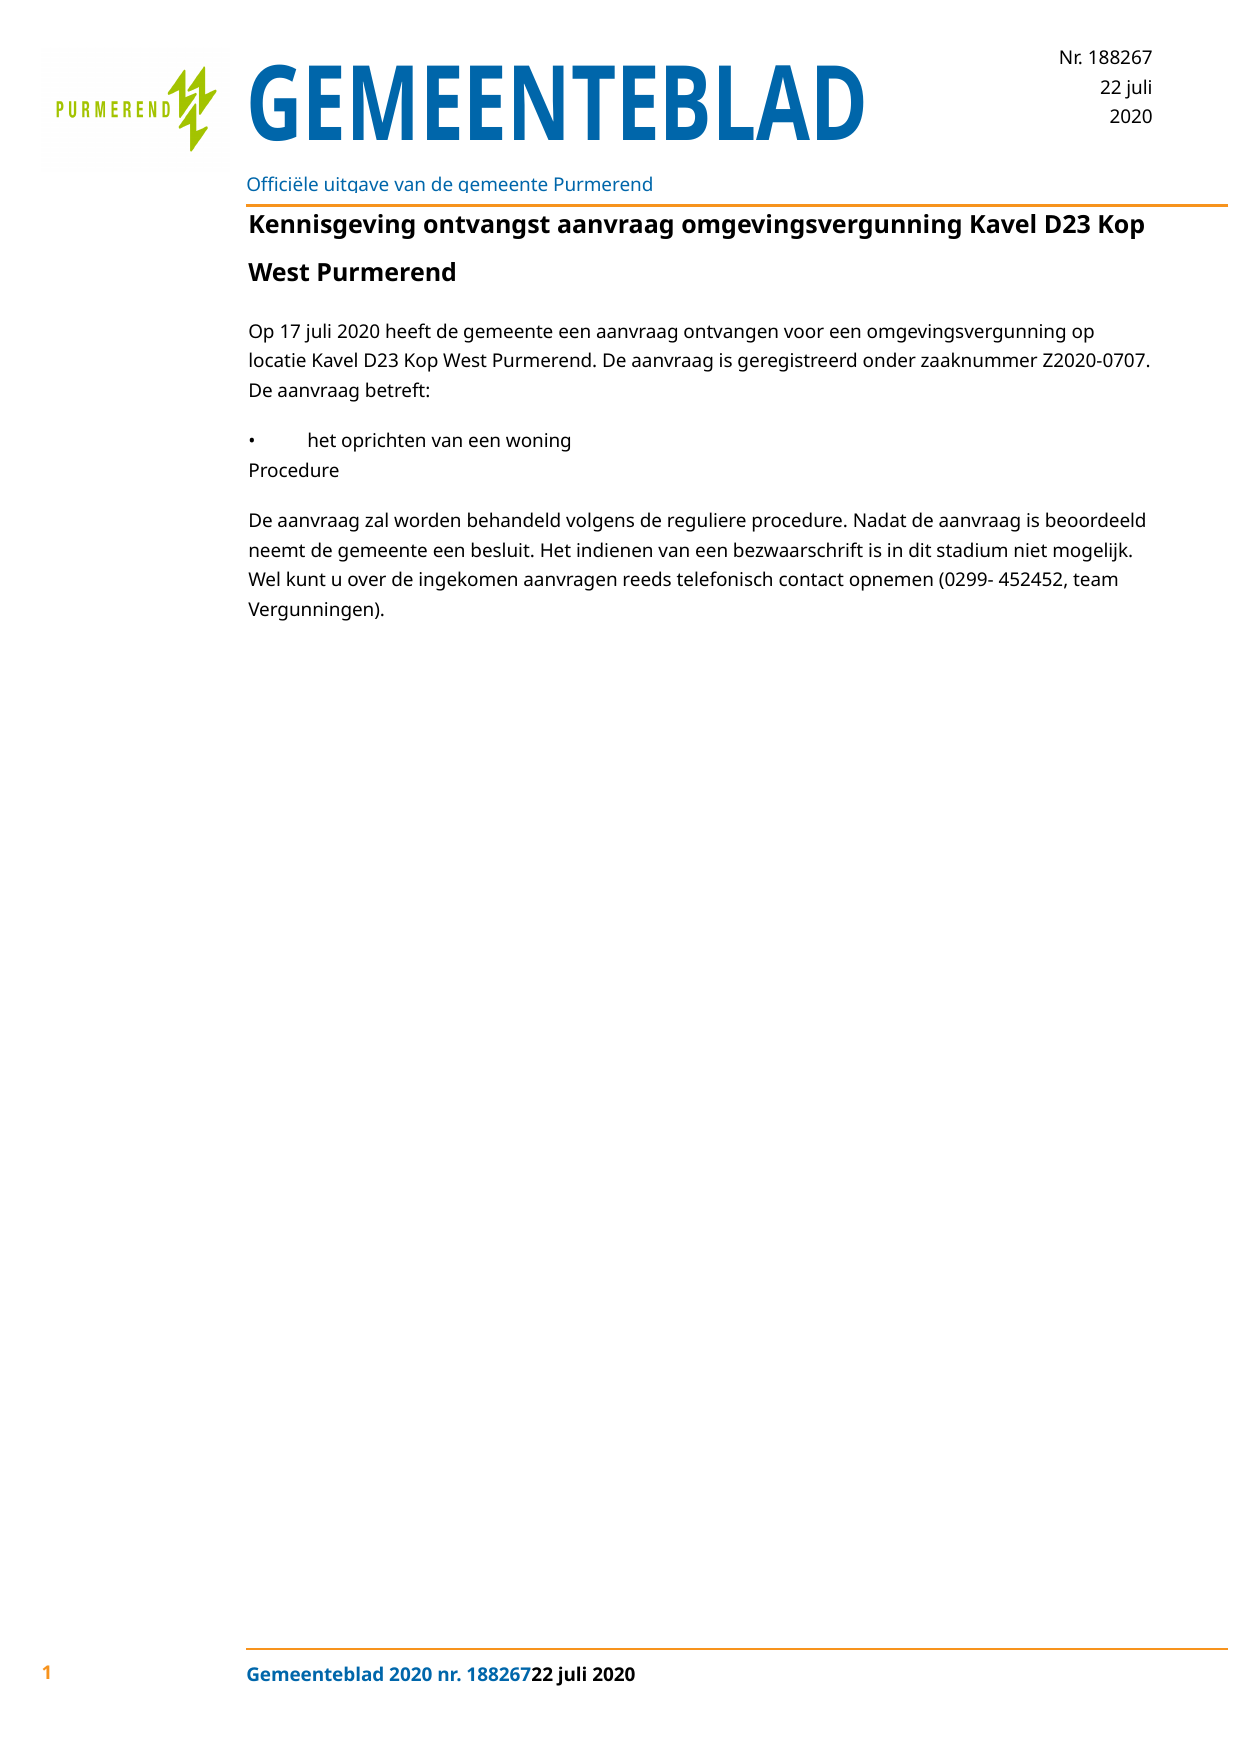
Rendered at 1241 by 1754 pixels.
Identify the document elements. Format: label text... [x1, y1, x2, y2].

text De aanvraag zal worden behandeld volgens de reguliere procedure. Nadat de aanvraag is beoordeeld neemt de gemeente een besluit. Het indienen van een bezwaarschrift is in dit stadium niet mogelijk. Wel kunt u over de ingekomen aanvragen reeds telefonisch contact opnemen (0299- 452452, team Vergunningen). [248, 507, 1152, 622]
picture [41, 47, 231, 172]
text Kennisgeving ontvangst aanvraag omgevingsvergunning Kavel D23 Kop West Purmerend [248, 207, 1152, 288]
text Procedure [248, 457, 1152, 483]
list het oprichten van een woning [248, 427, 1152, 453]
text Op 17 juli 2020 heeft de gemeente een aanvraag ontvangen voor een omgevingsvergunning op locatie Kavel D23 Kop West Purmerend. De aanvraag is geregistreerd onder zaaknummer Z2020-0707. De aanvraag betreft: [248, 318, 1152, 403]
